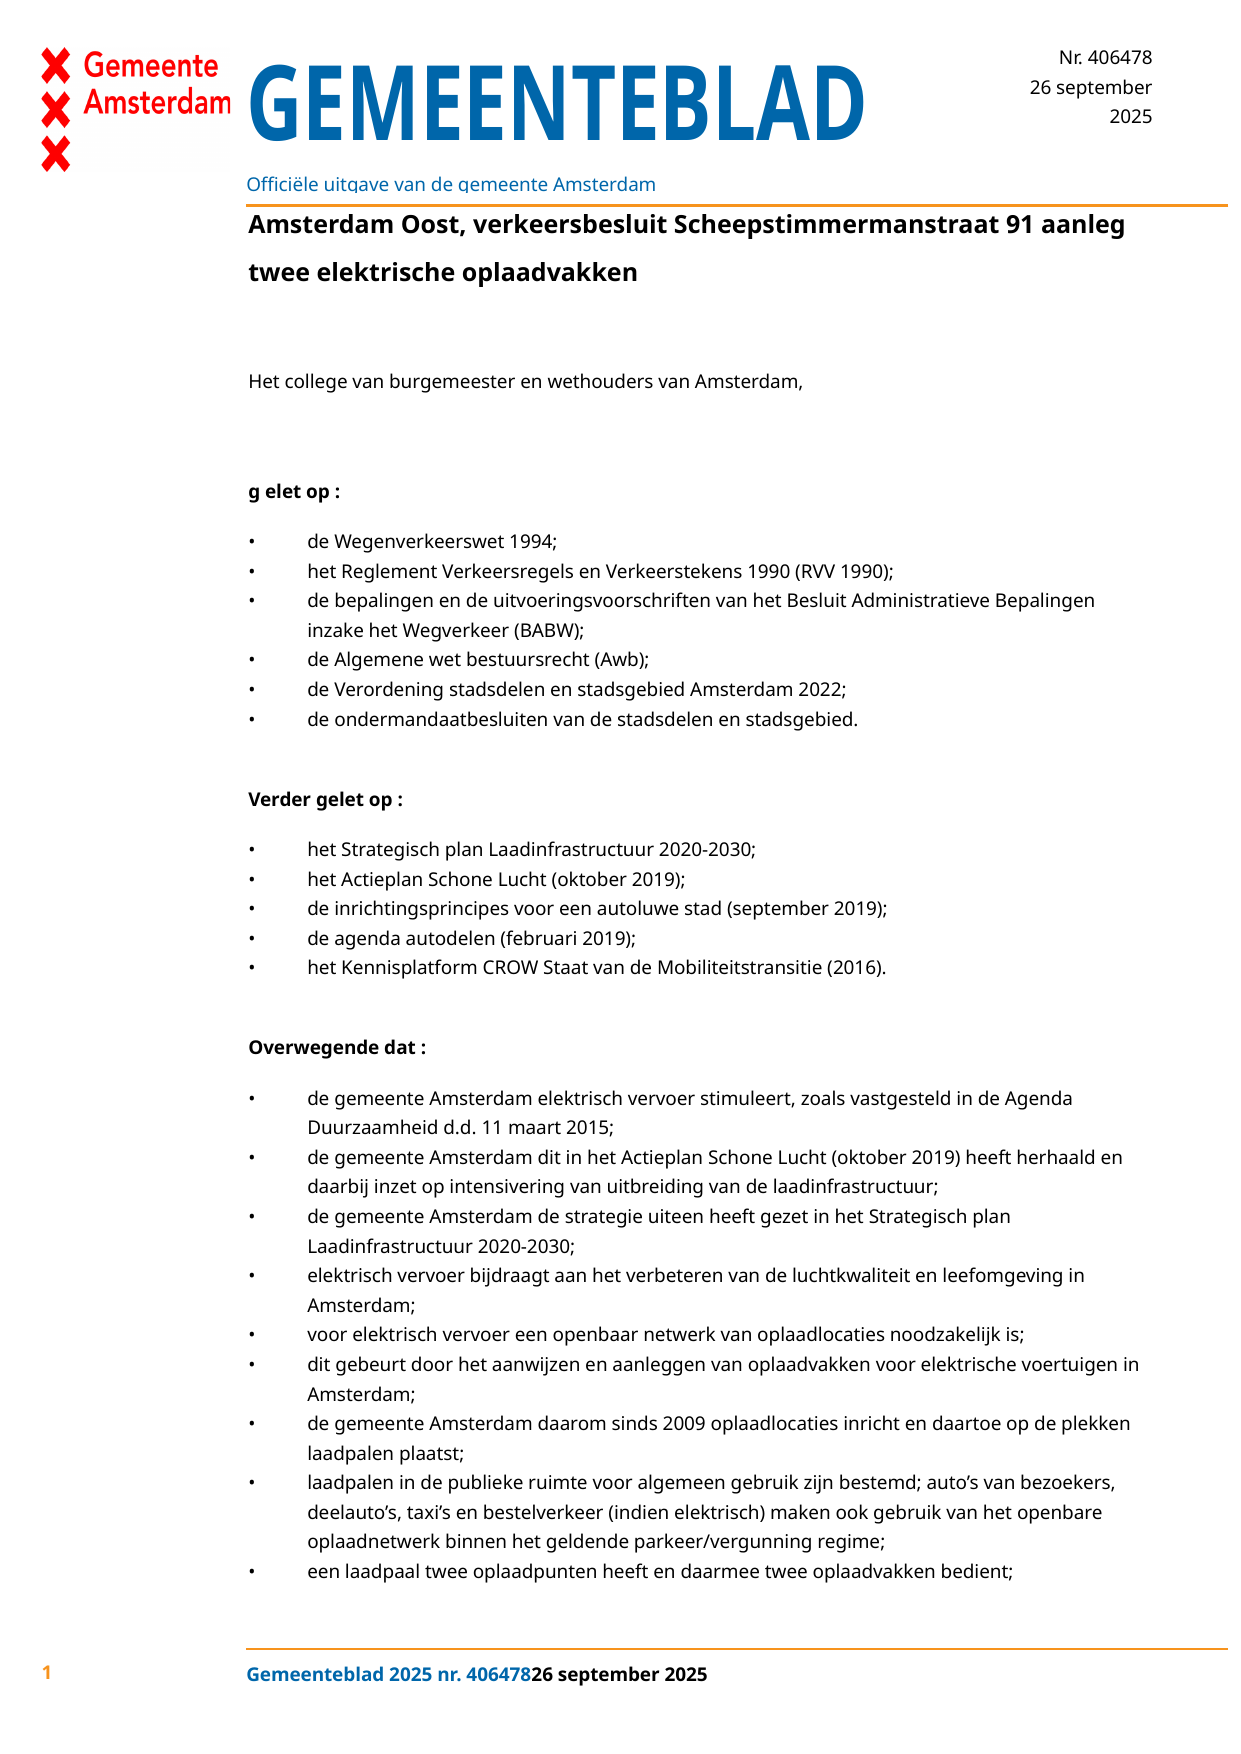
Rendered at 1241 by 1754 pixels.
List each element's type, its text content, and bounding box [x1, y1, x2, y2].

list de agenda autodelen (februari 2019); [248, 925, 1152, 951]
text Verder gelet op : [248, 786, 1152, 811]
text Amsterdam Oost, verkeersbesluit Scheepstimmermanstraat 91 aanleg twee elektrische oplaadvakken [248, 207, 1152, 288]
picture [41, 47, 231, 172]
list de Wegenverkeerswet 1994; [248, 528, 1152, 554]
list de Verordening stadsdelen en stadsgebied Amsterdam 2022; [248, 676, 1152, 702]
list het Strategisch plan Laadinfrastructuur 2020-2030; [248, 836, 1152, 862]
text Overwegende dat : [248, 1034, 1152, 1060]
text Het college van burgemeester en wethouders van Amsterdam, [248, 368, 1152, 394]
list de ondermandaatbesluiten van de stadsdelen en stadsgebied. [248, 706, 1152, 731]
list laadpalen in de publieke ruimte voor algemeen gebruik zijn bestemd; auto’s van bezoekers, deelauto’s, taxi’s en bestelverkeer (indien elektrisch) maken ook gebruik van het openbare oplaadnetwerk binnen het geldende parkeer/vergunning regime; [248, 1469, 1152, 1554]
list de gemeente Amsterdam elektrisch vervoer stimuleert, zoals vastgesteld in de Agenda Duurzaamheid d.d. 11 maart 2015; [248, 1085, 1152, 1140]
list voor elektrisch vervoer een openbaar netwerk van oplaadlocaties noodzakelijk is; [248, 1322, 1152, 1347]
list een laadpaal twee oplaadpunten heeft en daarmee twee oplaadvakken bedient; [248, 1558, 1152, 1584]
list de gemeente Amsterdam dit in het Actieplan Schone Lucht (oktober 2019) heeft herhaald en daarbij inzet op intensivering van uitbreiding van de laadinfrastructuur; [248, 1144, 1152, 1199]
list de gemeente Amsterdam daarom sinds 2009 oplaadlocaties inricht en daartoe op de plekken laadpalen plaatst; [248, 1410, 1152, 1466]
list de inrichtingsprincipes voor een autoluwe stad (september 2019); [248, 895, 1152, 921]
list het Kennisplatform CROW Staat van de Mobiliteitstransitie (2016). [248, 954, 1152, 980]
list het Reglement Verkeersregels en Verkeerstekens 1990 (RVV 1990); [248, 558, 1152, 583]
list het Actieplan Schone Lucht (oktober 2019); [248, 866, 1152, 891]
text g elet op : [248, 478, 1152, 503]
list de Algemene wet bestuursrecht (Awb); [248, 647, 1152, 672]
list dit gebeurt door het aanwijzen en aanleggen van oplaadvakken voor elektrische voertuigen in Amsterdam; [248, 1351, 1152, 1406]
list de gemeente Amsterdam de strategie uiteen heeft gezet in het Strategisch plan Laadinfrastructuur 2020-2030; [248, 1203, 1152, 1258]
list de bepalingen en de uitvoeringsvoorschriften van het Besluit Administratieve Bepalingen inzake het Wegverkeer (BABW); [248, 587, 1152, 643]
list elektrisch vervoer bijdraagt aan het verbeteren van de luchtkwaliteit en leefomgeving in Amsterdam; [248, 1262, 1152, 1318]
